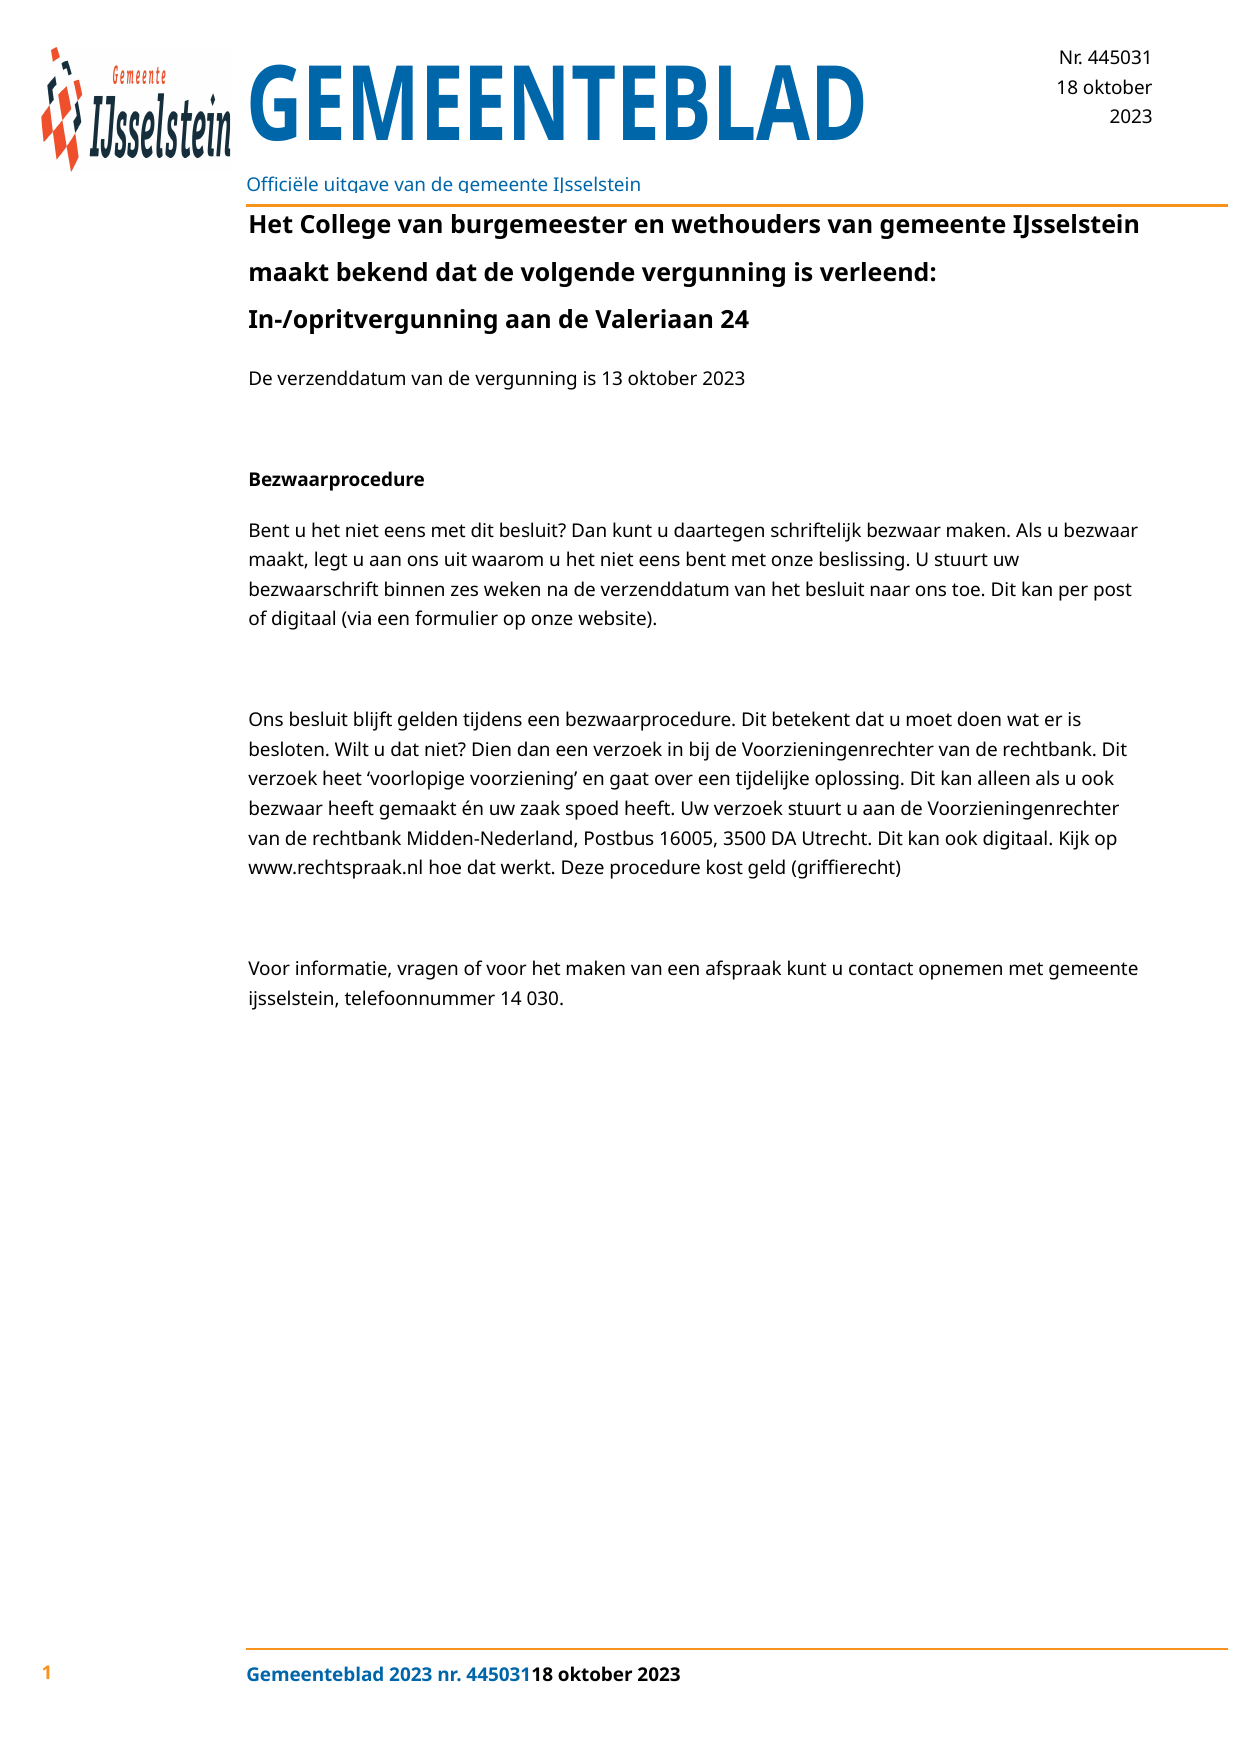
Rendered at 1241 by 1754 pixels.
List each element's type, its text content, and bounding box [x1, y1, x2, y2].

text Bezwaarprocedure [248, 466, 1152, 492]
text Het College van burgemeester en wethouders van gemeente IJsselstein maakt bekend dat de volgende vergunning is verleend: In-/opritvergunning aan de Valeriaan 24 [248, 207, 1152, 336]
text Voor informatie, vragen of voor het maken van een afspraak kunt u contact opnemen met gemeente ijsselstein, telefoonnummer 14 030. [248, 955, 1152, 1010]
picture [41, 47, 231, 172]
text De verzenddatum van de vergunning is 13 oktober 2023 [248, 366, 1152, 391]
text Ons besluit blijft gelden tijdens een bezwaarprocedure. Dit betekent dat u moet doen wat er is besloten. Wilt u dat niet? Dien dan een verzoek in bij de Voorzieningenrechter van de rechtbank. Dit verzoek heet ‘voorlopige voorziening’ en gaat over een tijdelijke oplossing. Dit kan alleen als u ook bezwaar heeft gemaakt én uw zaak spoed heeft. Uw verzoek stuurt u aan de Voorzieningenrechter van de rechtbank Midden-Nederland, Postbus 16005, 3500 DA Utrecht. Dit kan ook digitaal. Kijk op www.rechtspraak.nl hoe dat werkt. Deze procedure kost geld (griffierecht) [248, 706, 1152, 880]
text Bent u het niet eens met dit besluit? Dan kunt u daartegen schriftelijk bezwaar maken. Als u bezwaar maakt, legt u aan ons uit waarom u het niet eens bent met onze beslissing. U stuurt uw bezwaarschrift binnen zes weken na de verzenddatum van het besluit naar ons toe. Dit kan per post of digitaal (via een formulier op onze website). [248, 517, 1152, 631]
